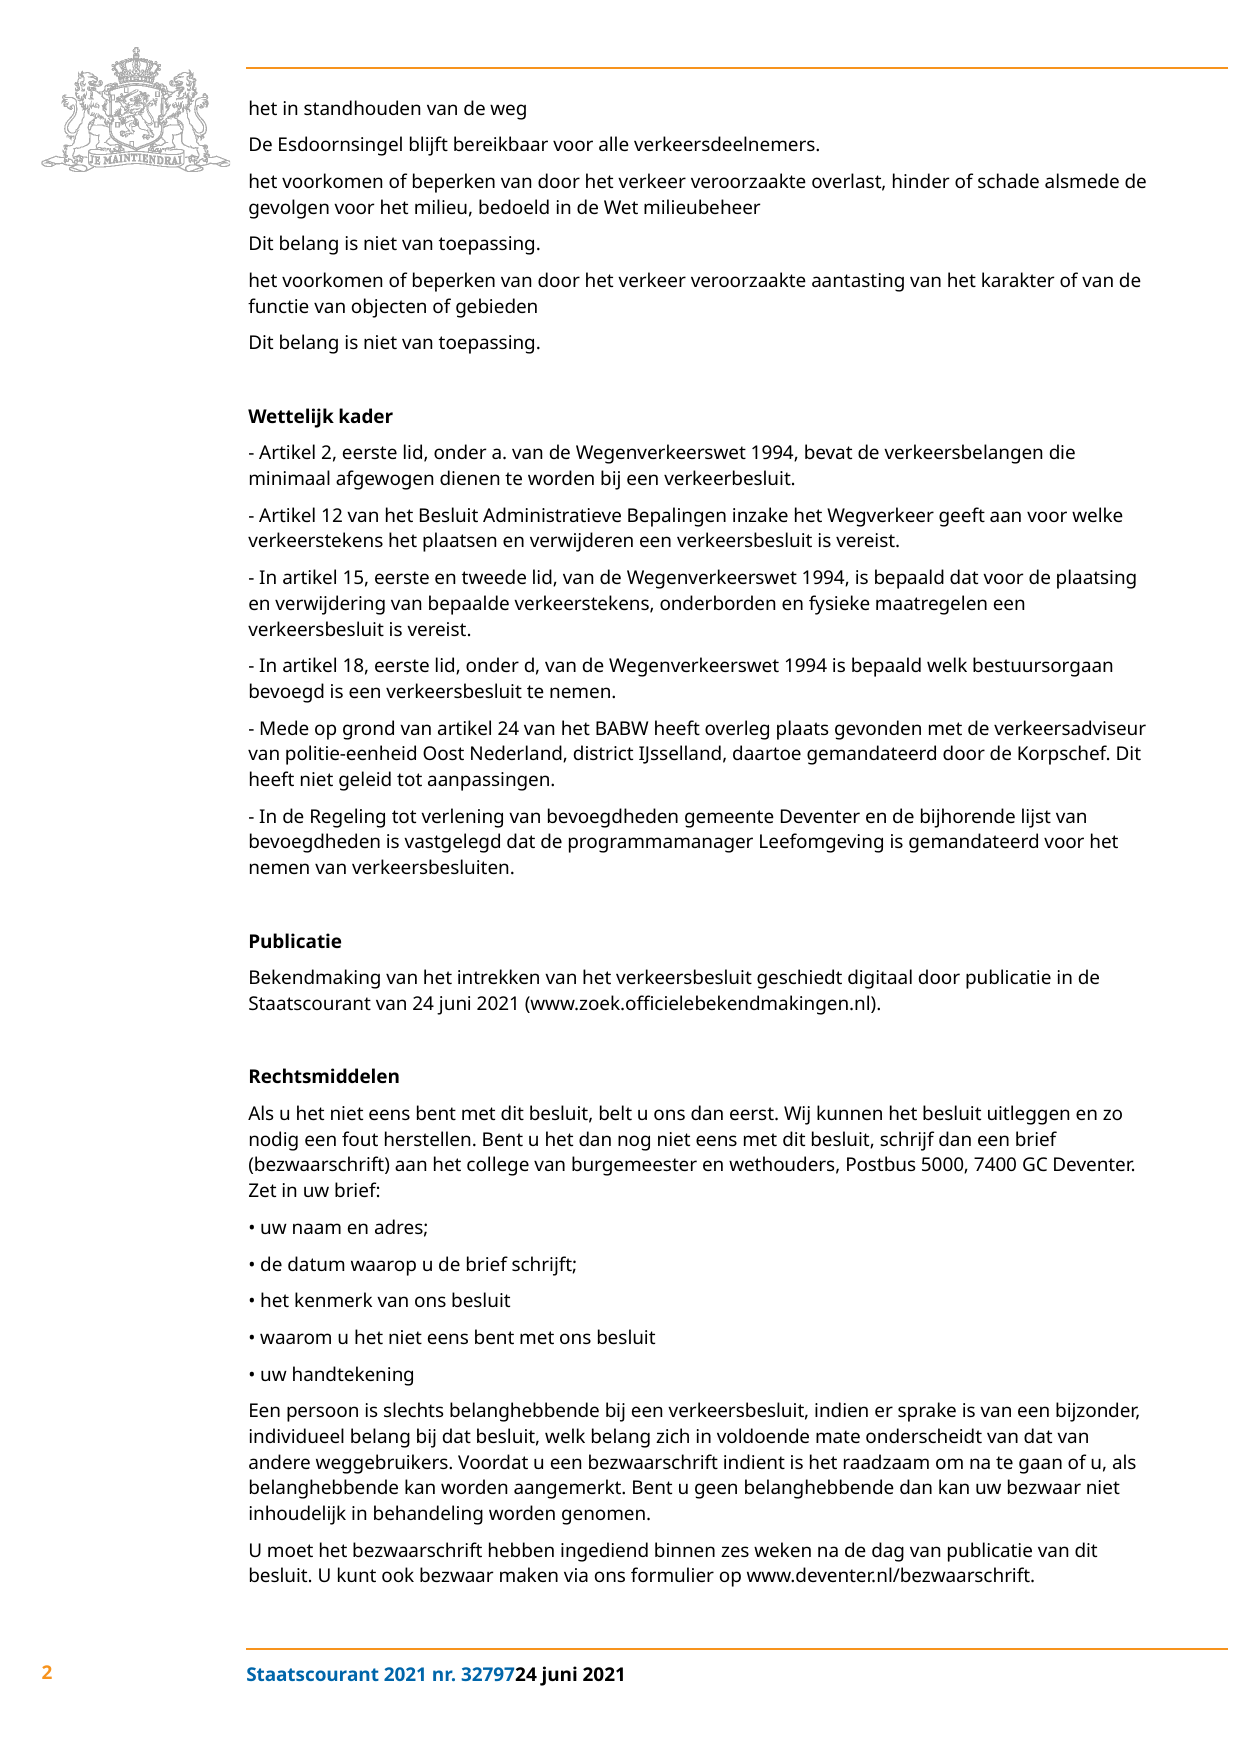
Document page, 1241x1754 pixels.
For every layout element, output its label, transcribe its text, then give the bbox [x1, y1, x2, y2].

text Wettelijk kader [248, 403, 1152, 429]
text het in standhouden van de weg [248, 95, 1152, 121]
text - Artikel 12 van het Besluit Administratieve Bepalingen inzake het Wegverkeer geeft aan voor welke verkeerstekens het plaatsen en verwijderen een verkeersbesluit is vereist. [248, 502, 1152, 553]
text • uw naam en adres; [248, 1214, 1152, 1240]
text - In artikel 15, eerste en tweede lid, van de Wegenverkeerswet 1994, is bepaald dat voor de plaatsing en verwijdering van bepaalde verkeerstekens, onderborden en fysieke maatregelen een verkeersbesluit is vereist. [248, 564, 1152, 642]
text Dit belang is niet van toepassing. [248, 231, 1152, 256]
text • uw handtekening [248, 1361, 1152, 1386]
text Publicatie [248, 928, 1152, 953]
text Dit belang is niet van toepassing. [248, 329, 1152, 355]
text • het kenmerk van ons besluit [248, 1287, 1152, 1313]
text U moet het bezwaarschrift hebben ingediend binnen zes weken na de dag van publicatie van dit besluit. U kunt ook bezwaar maken via ons formulier op www.deventer.nl/bezwaarschrift. [248, 1537, 1152, 1588]
text - Mede op grond van artikel 24 van het BABW heeft overleg plaats gevonden met de verkeersadviseur van politie-eenheid Oost Nederland, district IJsselland, daartoe gemandateerd door de Korpschef. Dit heeft niet geleid tot aanpassingen. [248, 715, 1152, 792]
text - In artikel 18, eerste lid, onder d, van de Wegenverkeerswet 1994 is bepaald welk bestuursorgaan bevoegd is een verkeersbesluit te nemen. [248, 652, 1152, 704]
text het voorkomen of beperken van door het verkeer veroorzaakte overlast, hinder of schade alsmede de gevolgen voor het milieu, bedoeld in de Wet milieubeheer [248, 168, 1152, 219]
text Bekendmaking van het intrekken van het verkeersbesluit geschiedt digitaal door publicatie in de Staatscourant van 24 juni 2021 (www.zoek.officielebekendmakingen.nl). [248, 964, 1152, 1016]
text - Artikel 2, eerste lid, onder a. van de Wegenverkeerswet 1994, bevat de verkeersbelangen die minimaal afgewogen dienen te worden bij een verkeerbesluit. [248, 439, 1152, 491]
text • waarom u het niet eens bent met ons besluit [248, 1324, 1152, 1350]
text De Esdoornsingel blijft bereikbaar voor alle verkeersdeelnemers. [248, 131, 1152, 157]
text - In de Regeling tot verlening van bevoegdheden gemeente Deventer en de bijhorende lijst van bevoegdheden is vastgelegd dat de programmamanager Leefomgeving is gemandateerd voor het nemen van verkeersbesluiten. [248, 803, 1152, 880]
picture [41, 47, 231, 172]
text Als u het niet eens bent met dit besluit, belt u ons dan eerst. Wij kunnen het besluit uitleggen en zo nodig een fout herstellen. Bent u het dan nog niet eens met dit besluit, schrijf dan een brief (bezwaarschrift) aan het college van burgemeester en wethouders, Postbus 5000, 7400 GC Deventer. Zet in uw brief: [248, 1100, 1152, 1203]
text Een persoon is slechts belanghebbende bij een verkeersbesluit, indien er sprake is van een bijzonder, individueel belang bij dat besluit, welk belang zich in voldoende mate onderscheidt van dat van andere weggebruikers. Voordat u een bezwaarschrift indient is het raadzaam om na te gaan of u, als belanghebbende kan worden aangemerkt. Bent u geen belanghebbende dan kan uw bezwaar niet inhoudelijk in behandeling worden genomen. [248, 1397, 1152, 1526]
text Rechtsmiddelen [248, 1063, 1152, 1089]
text het voorkomen of beperken van door het verkeer veroorzaakte aantasting van het karakter of van de functie van objecten of gebieden [248, 267, 1152, 319]
text • de datum waarop u de brief schrijft; [248, 1251, 1152, 1276]
